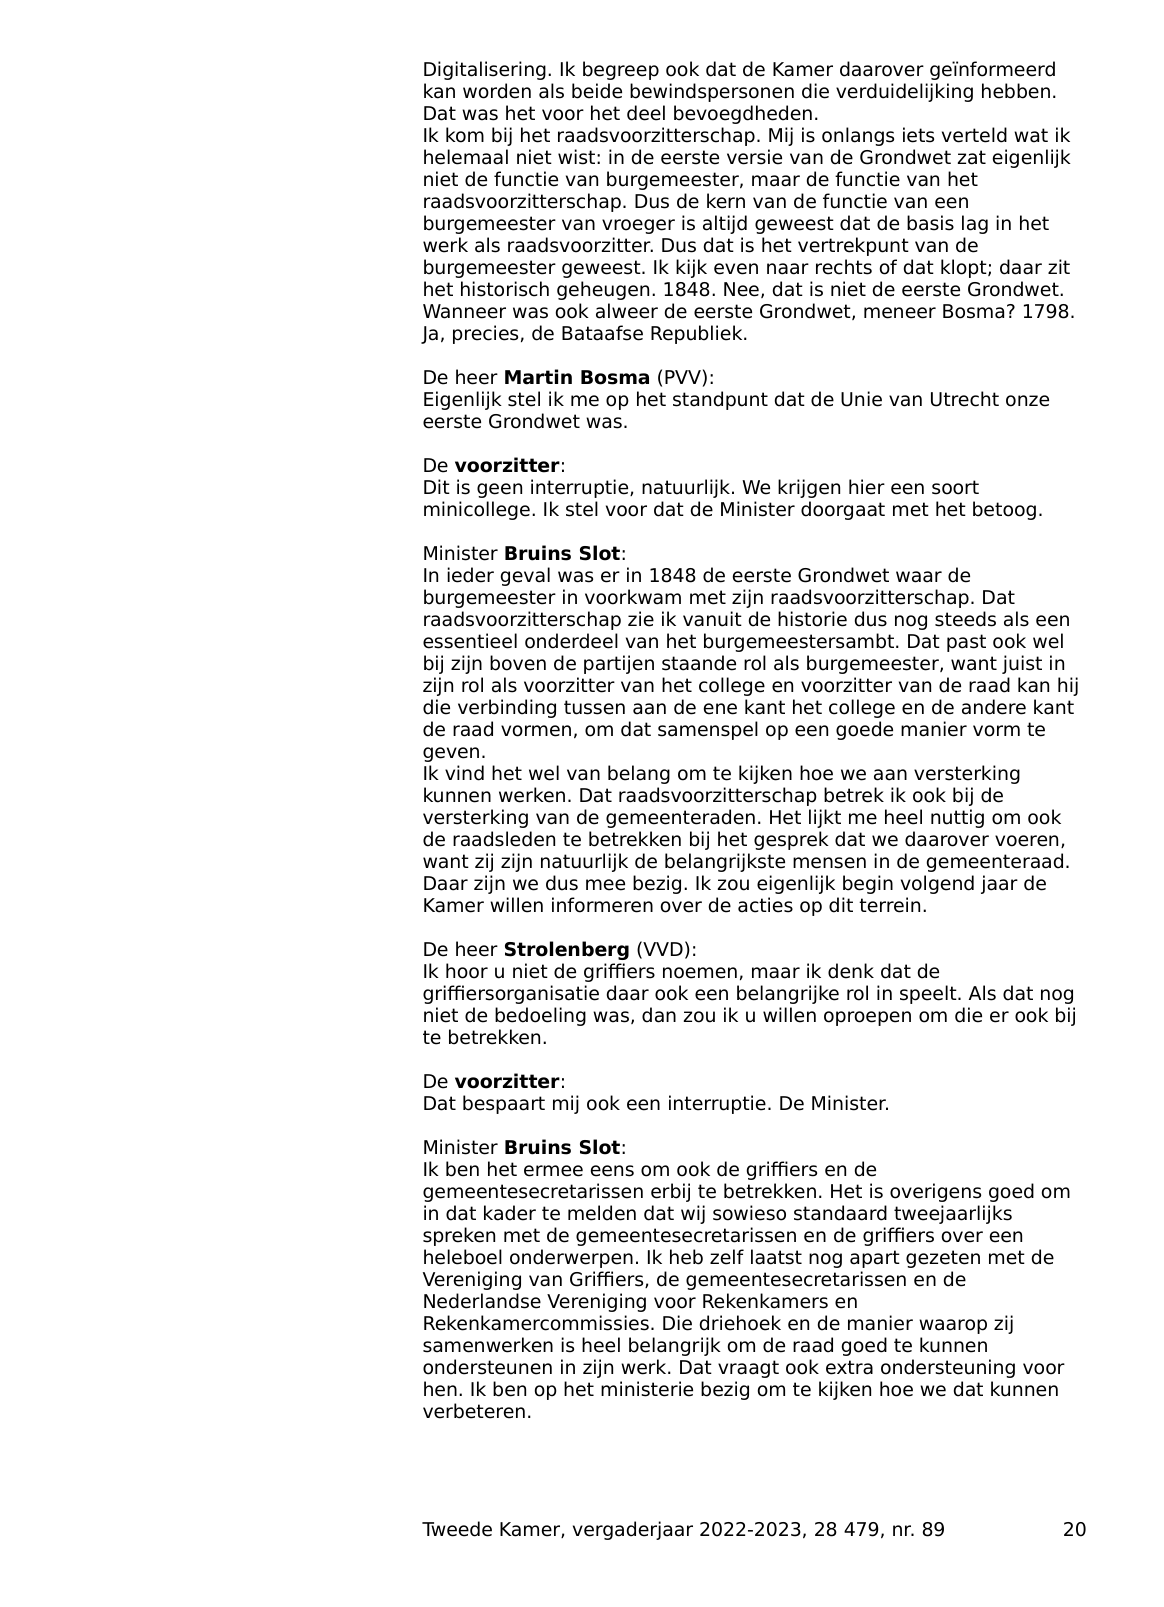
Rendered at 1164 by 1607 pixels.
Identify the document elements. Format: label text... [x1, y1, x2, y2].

text Eigenlijk stel ik me op het standpunt dat de Unie van Utrecht onze eerste Grondwet was. [422, 389, 1087, 433]
text In ieder geval was er in 1848 de eerste Grondwet waar de burgemeester in voorkwam met zijn raadsvoorzitterschap. Dat raadsvoorzitterschap zie ik vanuit de historie dus nog steeds als een essentieel onderdeel van het burgemeestersambt. Dat past ook wel bij zijn boven de partijen staande rol als burgemeester, want juist in zijn rol als voorzitter van het college en voorzitter van de raad kan hij die verbinding tussen aan de ene kant het college en de andere kant de raad vormen, om dat samenspel op een goede manier vorm te geven. [422, 565, 1087, 763]
text Ik kom bij het raadsvoorzitterschap. Mij is onlangs iets verteld wat ik helemaal niet wist: in de eerste versie van de Grondwet zat eigenlijk niet de functie van burgemeester, maar de functie van het raadsvoorzitterschap. Dus de kern van de functie van een burgemeester van vroeger is altijd geweest dat de basis lag in het werk als raadsvoorzitter. Dus dat is het vertrekpunt van de burgemeester geweest. Ik kijk even naar rechts of dat klopt; daar zit het historisch geheugen. 1848. Nee, dat is niet de eerste Grondwet. Wanneer was ook alweer de eerste Grondwet, meneer Bosma? 1798. Ja, precies, de Bataafse Republiek. [422, 125, 1087, 345]
text De heer Strolenberg (VVD): [422, 939, 1087, 961]
text Minister Bruins Slot: [422, 543, 1087, 565]
text Ik vind het wel van belang om te kijken hoe we aan versterking kunnen werken. Dat raadsvoorzitterschap betrek ik ook bij de versterking van de gemeenteraden. Het lijkt me heel nuttig om ook de raadsleden te betrekken bij het gesprek dat we daarover voeren, want zij zijn natuurlijk de belangrijkste mensen in de gemeenteraad. Daar zijn we dus mee bezig. Ik zou eigenlijk begin volgend jaar de Kamer willen informeren over de acties op dit terrein. [422, 763, 1087, 917]
text Ik ben het ermee eens om ook de griffiers en de gemeentesecretarissen erbij te betrekken. Het is overigens goed om in dat kader te melden dat wij sowieso standaard tweejaarlijks spreken met de gemeentesecretarissen en de griffiers over een heleboel onderwerpen. Ik heb zelf laatst nog apart gezeten met de Vereniging van Griffiers, de gemeentesecretarissen en de Nederlandse Vereniging voor Rekenkamers en Rekenkamercommissies. Die driehoek en de manier waarop zij samenwerken is heel belangrijk om de raad goed te kunnen ondersteunen in zijn werk. Dat vraagt ook extra ondersteuning voor hen. Ik ben op het ministerie bezig om te kijken hoe we dat kunnen verbeteren. [422, 1159, 1087, 1423]
text De voorzitter: [422, 455, 1087, 477]
text Dat bespaart mij ook een interruptie. De Minister. [422, 1093, 1087, 1115]
text De voorzitter: [422, 1071, 1087, 1093]
text Dit is geen interruptie, natuurlijk. We krijgen hier een soort minicollege. Ik stel voor dat de Minister doorgaat met het betoog. [422, 477, 1087, 521]
text Ik hoor u niet de griffiers noemen, maar ik denk dat de griffiersorganisatie daar ook een belangrijke rol in speelt. Als dat nog niet de bedoeling was, dan zou ik u willen oproepen om die er ook bij te betrekken. [422, 961, 1087, 1049]
text De heer Martin Bosma (PVV): [422, 367, 1087, 389]
text Digitalisering. Ik begreep ook dat de Kamer daarover geïnformeerd kan worden als beide bewindspersonen die verduidelijking hebben. Dat was het voor het deel bevoegdheden. [422, 59, 1087, 125]
text Minister Bruins Slot: [422, 1137, 1087, 1159]
